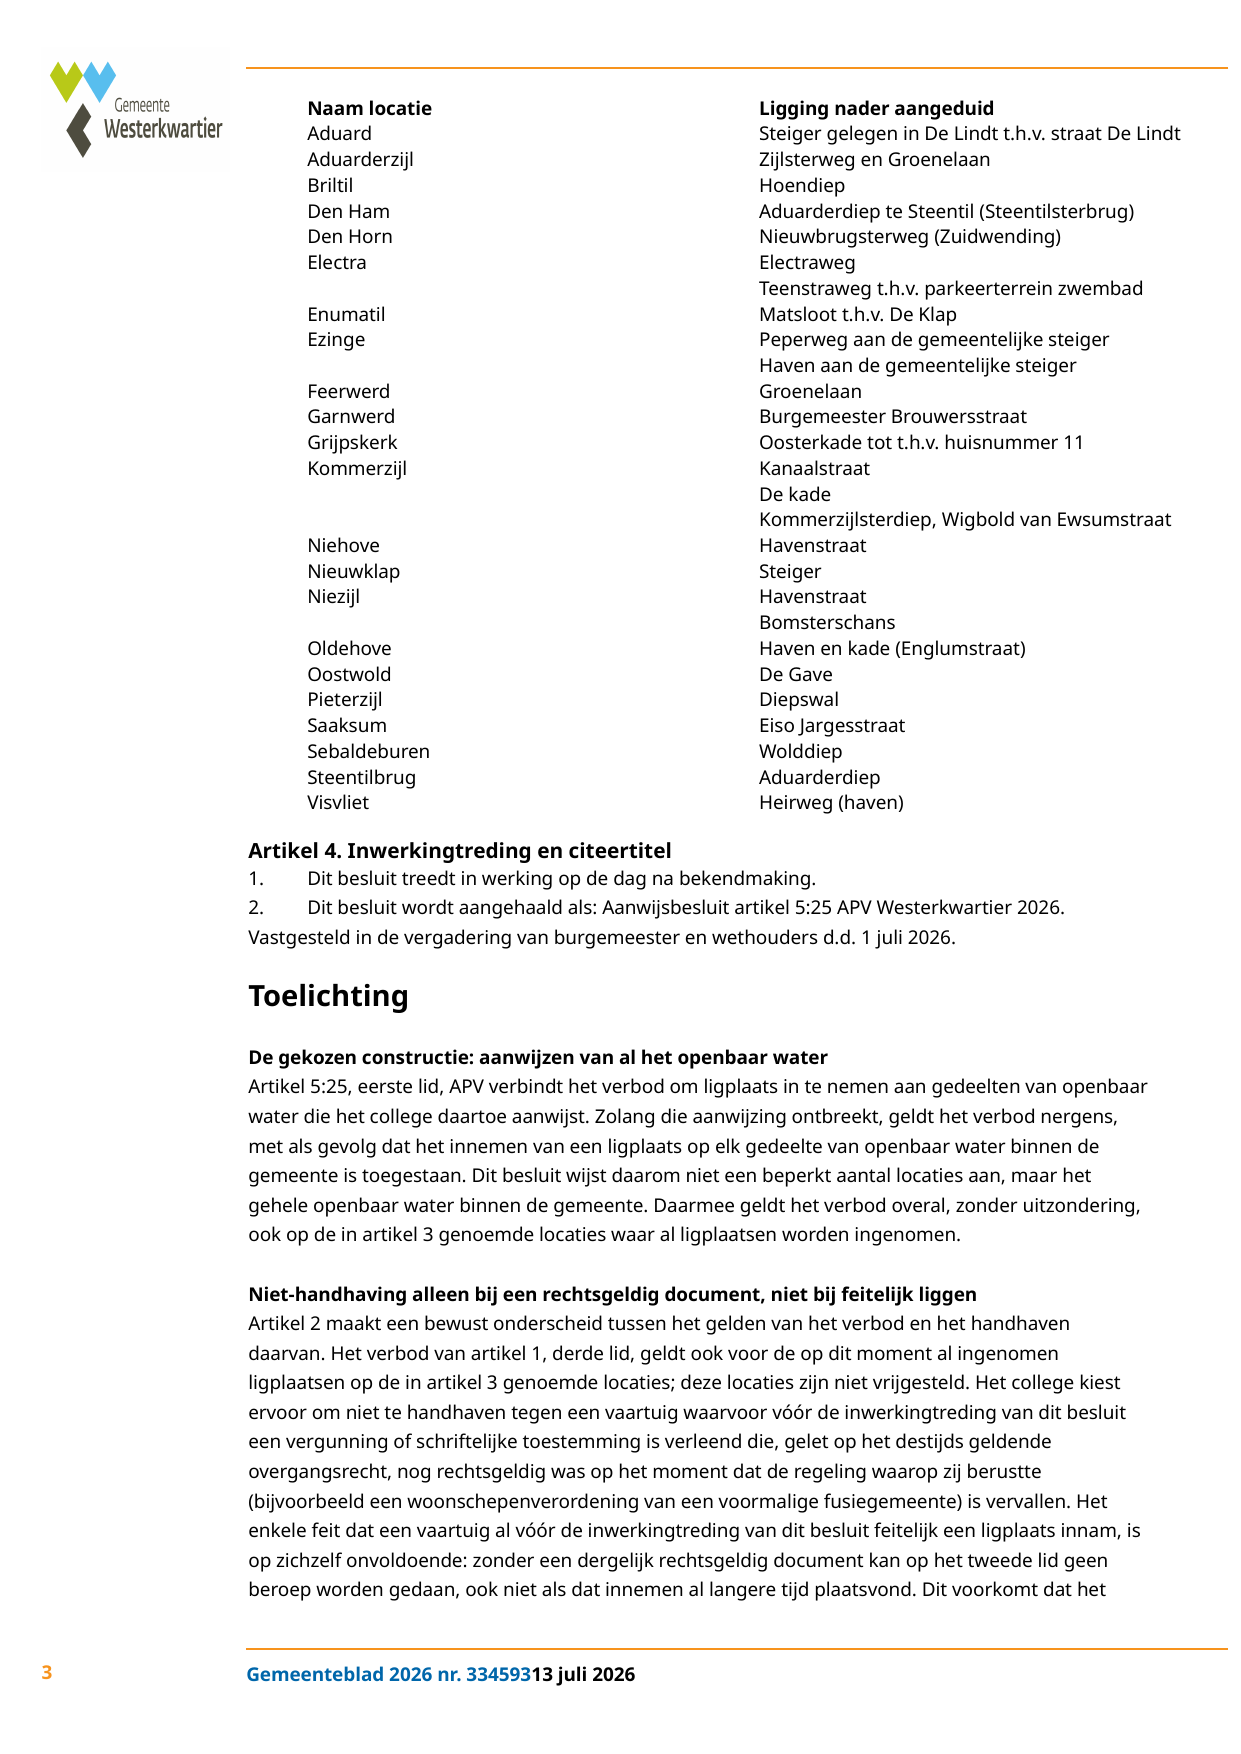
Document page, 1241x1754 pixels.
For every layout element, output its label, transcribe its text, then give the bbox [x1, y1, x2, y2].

list Dit besluit wordt aangehaald als: Aanwijsbesluit artikel 5:25 APV Westerkwartier 2026. [248, 894, 1152, 920]
table_cell Oostwold [307, 661, 759, 687]
table_cell Burgemeester Brouwersstraat [759, 404, 1211, 429]
text Toelichting [248, 975, 1152, 1015]
table_cell Havenstraat [759, 532, 1211, 558]
table_cell Steiger [759, 558, 1211, 584]
table_cell Niehove [307, 532, 759, 558]
picture [41, 47, 231, 172]
table_cell Den Horn [307, 224, 759, 249]
table_cell Wolddiep [759, 738, 1211, 764]
list Dit besluit treedt in werking op de dag na bekendmaking. [248, 865, 1152, 890]
table_cell Kanaalstraat [759, 455, 1211, 481]
table_cell Heirweg (haven) [759, 790, 1211, 815]
table_cell Aduarderzijl [307, 146, 759, 172]
table_cell Bomsterschans [759, 610, 1211, 635]
table_cell Grijpskerk [307, 429, 759, 455]
table_cell Steiger gelegen in De Lindt t.h.v. straat De Lindt [759, 121, 1211, 146]
table_cell Garnwerd [307, 404, 759, 429]
table_cell Peperweg aan de gemeentelijke steiger [759, 326, 1211, 352]
table_cell Eiso Jargesstraat [759, 713, 1211, 738]
table_cell Briltil [307, 172, 759, 198]
table_cell Haven en kade (Englumstraat) [759, 635, 1211, 661]
table_cell Feerwerd [307, 378, 759, 404]
text Artikel 2 maakt een bewust onderscheid tussen het gelden van het verbod en het handhaven daarvan. Het verbod van artikel 1, derde lid, geldt ook voor de op dit moment al ingenomen ligplaatsen op de in artikel 3 genoemde locaties; deze locaties zijn niet vrijgesteld. Het college kiest ervoor om niet te handhaven tegen een vaartuig waarvoor vóór de inwerkingtreding van dit besluit een vergunning of schriftelijke toestemming is verleend die, gelet op het destijds geldende overgangsrecht, nog rechtsgeldig was op het moment dat de regeling waarop zij berustte (bijvoorbeeld een woonschepenverordening van een voormalige fusiegemeente) is vervallen. Het enkele feit dat een vaartuig al vóór de inwerkingtreding van dit besluit feitelijk een ligplaats innam, is op zichzelf onvoldoende: zonder een dergelijk rechtsgeldig document kan op het tweede lid geen beroep worden gedaan, ook niet als dat innemen al langere tijd plaatsvond. Dit voorkomt dat het [248, 1310, 1152, 1602]
table_cell Diepswal [759, 687, 1211, 712]
table_cell Kommerzijl [307, 455, 759, 532]
table_cell Teenstraweg t.h.v. parkeerterrein zwembad [759, 275, 1211, 301]
table_cell Den Ham [307, 198, 759, 223]
table_cell Nieuwbrugsterweg (Zuidwending) [759, 224, 1211, 249]
table_cell Zijlsterweg en Groenelaan [759, 146, 1211, 172]
table_cell Hoendiep [759, 172, 1211, 198]
table_cell Sebaldeburen [307, 738, 759, 764]
text Niet-handhaving alleen bij een rechtsgeldig document, niet bij feitelijk liggen [248, 1281, 1152, 1307]
table_cell Ezinge [307, 326, 759, 352]
table_cell Aduarderdiep [759, 764, 1211, 789]
table_cell Groenelaan [759, 378, 1211, 404]
table_cell Steentilbrug [307, 764, 759, 789]
text Vastgesteld in de vergadering van burgemeester en wethouders d.d. 1 juli 2026. [248, 924, 1152, 949]
table_cell Nieuwklap [307, 558, 759, 584]
table_cell Aduarderdiep te Steentil (Steentilsterbrug) [759, 198, 1211, 223]
text De gekozen constructie: aanwijzen van al het openbaar water [248, 1044, 1152, 1070]
table_cell Havenstraat [759, 584, 1211, 609]
table_cell Electra [307, 249, 759, 301]
table_cell Matsloot t.h.v. De Klap [759, 301, 1211, 326]
table_cell Enumatil [307, 301, 759, 326]
table_cell Kommerzijlsterdiep, Wigbold van Ewsumstraat [759, 507, 1211, 532]
table_cell Electraweg [759, 249, 1211, 275]
table_cell Niezijl [307, 584, 759, 635]
table_cell Haven aan de gemeentelijke steiger [759, 352, 1211, 378]
table_header Naam locatie [307, 95, 759, 121]
table_cell De Gave [759, 661, 1211, 687]
table_header Ligging nader aangeduid [759, 95, 1211, 121]
table_cell Visvliet [307, 790, 759, 815]
table_cell [307, 352, 759, 378]
table_cell Saaksum [307, 713, 759, 738]
table_cell Pieterzijl [307, 687, 759, 712]
table_cell De kade [759, 481, 1211, 507]
table_cell Oosterkade tot t.h.v. huisnummer 11 [759, 429, 1211, 455]
text Artikel 4. Inwerkingtreding en citeertitel [248, 836, 1152, 865]
text Artikel 5:25, eerste lid, APV verbindt het verbod om ligplaats in te nemen aan gedeelten van openbaar water die het college daartoe aanwijst. Zolang die aanwijzing ontbreekt, geldt het verbod nergens, met als gevolg dat het innemen van een ligplaats op elk gedeelte van openbaar water binnen de gemeente is toegestaan. Dit besluit wijst daarom niet een beperkt aantal locaties aan, maar het gehele openbaar water binnen de gemeente. Daarmee geldt het verbod overal, zonder uitzondering, ook op de in artikel 3 genoemde locaties waar al ligplaatsen worden ingenomen. [248, 1074, 1152, 1247]
table_cell Oldehove [307, 635, 759, 661]
table_cell Aduard [307, 121, 759, 146]
